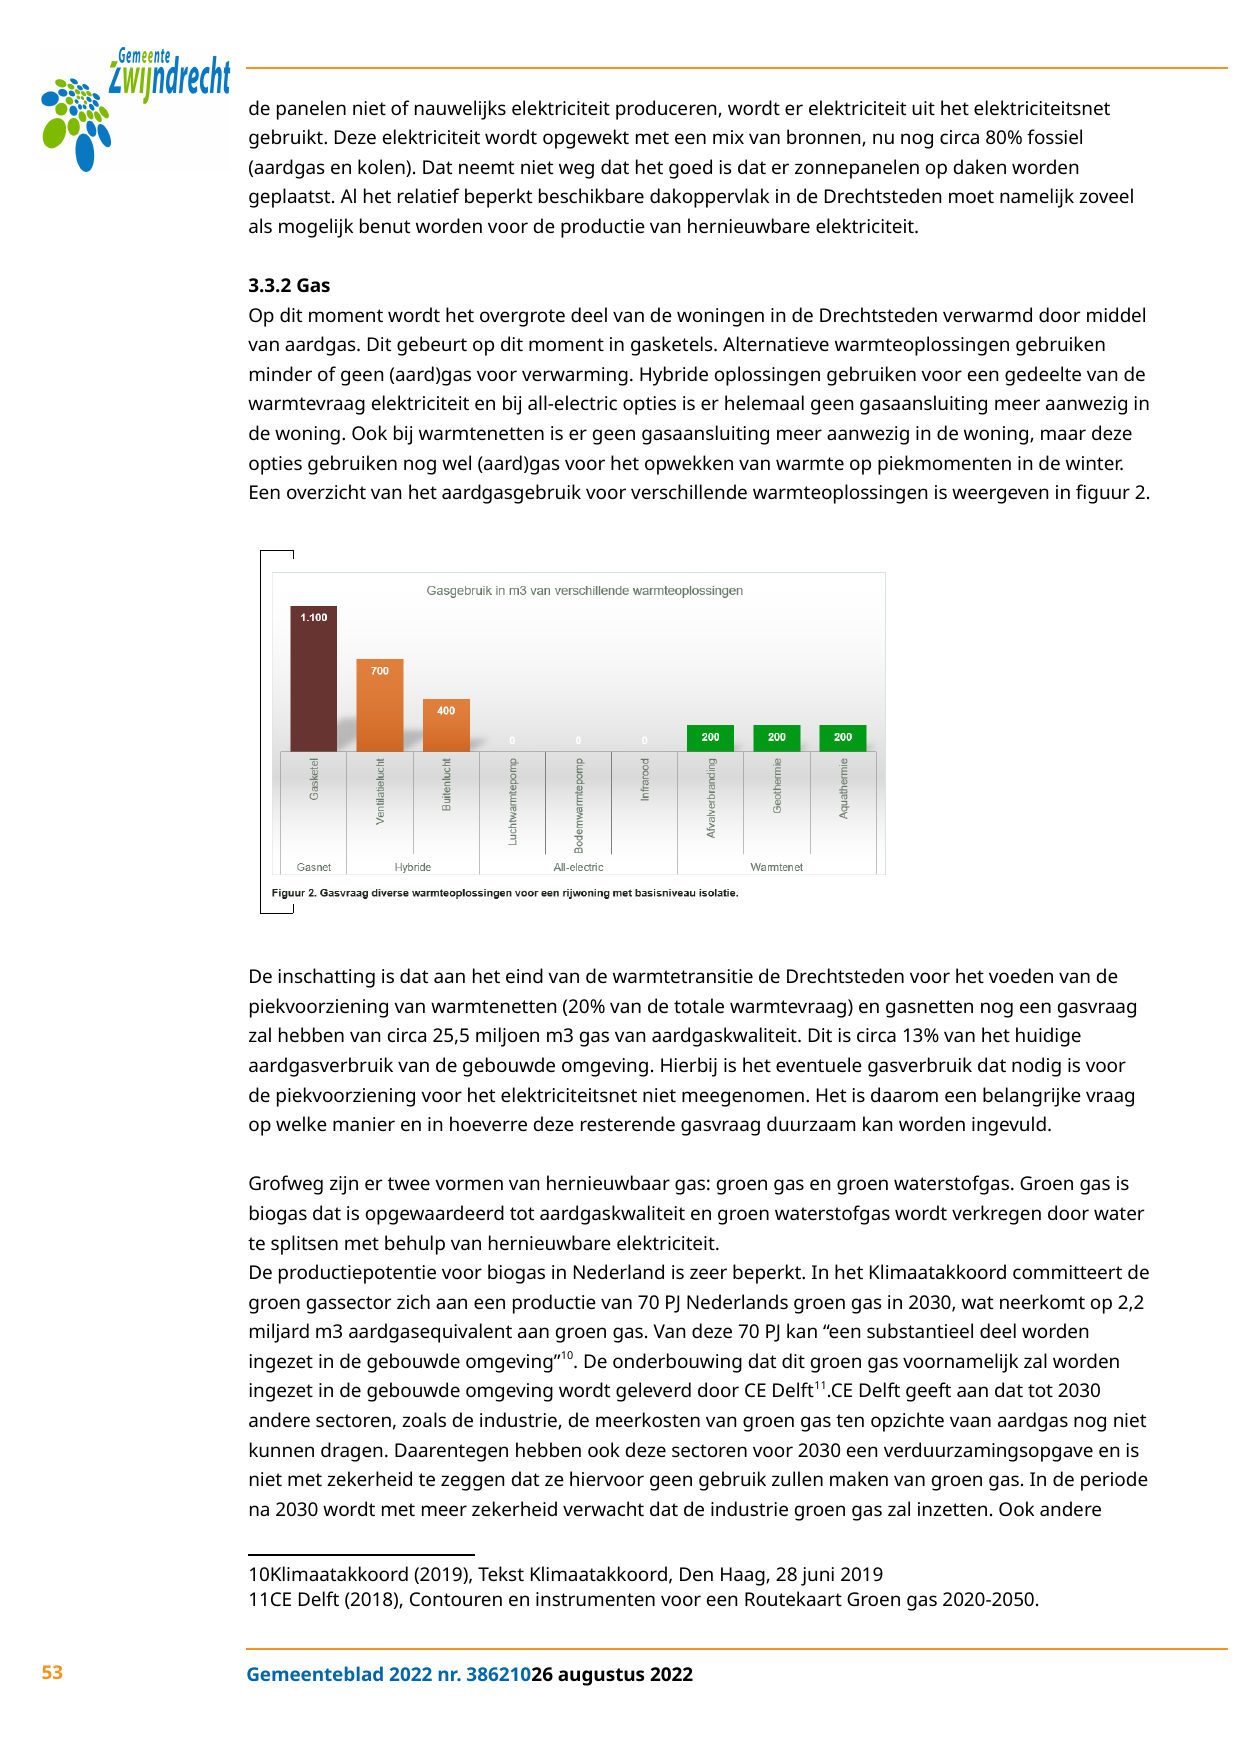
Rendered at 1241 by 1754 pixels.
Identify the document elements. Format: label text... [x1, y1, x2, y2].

text De inschatting is dat aan het eind van de warmtetransitie de Drechtsteden voor het voeden van de piekvoorziening van warmtenetten (20% van de totale warmtevraag) en gasnetten nog een gasvraag zal hebben van circa 25,5 miljoen m3 gas van aardgaskwaliteit. Dit is circa 13% van het huidige aardgasverbruik van de gebouwde omgeving. Hierbij is het eventuele gasverbruik dat nodig is voor de piekvoorziening voor het elektriciteitsnet niet meegenomen. Het is daarom een belangrijke vraag op welke manier en in hoeverre deze resterende gasvraag duurzaam kan worden ingevuld. [248, 963, 1152, 1137]
text CE Delft (2018), Contouren en instrumenten voor een Routekaart Groen gas 2020-2050. [248, 1586, 1152, 1612]
text 3.3.2 Gas [248, 272, 1152, 298]
text Klimaatakkoord (2019), Tekst Klimaatakkoord, Den Haag, 28 juni 2019 [248, 1561, 1152, 1586]
picture [41, 47, 231, 172]
text De productiepotentie voor biogas in Nederland is zeer beperkt. In het Klimaatakkoord committeert de groen gassector zich aan een productie van 70 PJ Nederlands groen gas in 2030, wat neerkomt op 2,2 miljard m3 aardgasequivalent aan groen gas. Van deze 70 PJ kan “een substantieel deel worden ingezet in de gebouwde omgeving”. De onderbouwing dat dit groen gas voornamelijk zal worden ingezet in de gebouwde omgeving wordt geleverd door CE Delft.CE Delft geeft aan dat tot 2030 andere sectoren, zoals de industrie, de meerkosten van groen gas ten opzichte vaan aardgas nog niet kunnen dragen. Daarentegen hebben ook deze sectoren voor 2030 een verduurzamingsopgave en is niet met zekerheid te zeggen dat ze hiervoor geen gebruik zullen maken van groen gas. In de periode na 2030 wordt met meer zekerheid verwacht dat de industrie groen gas zal inzetten. Ook andere [248, 1259, 1152, 1522]
picture [268, 559, 889, 904]
text Op dit moment wordt het overgrote deel van de woningen in de Drechtsteden verwarmd door middel van aardgas. Dit gebeurt op dit moment in gasketels. Alternatieve warmteoplossingen gebruiken minder of geen (aard)gas voor verwarming. Hybride oplossingen gebruiken voor een gedeelte van de warmtevraag elektriciteit en bij all-electric opties is er helemaal geen gasaansluiting meer aanwezig in de woning. Ook bij warmtenetten is er geen gasaansluiting meer aanwezig in de woning, maar deze opties gebruiken nog wel (aard)gas voor het opwekken van warmte op piekmomenten in de winter. Een overzicht van het aardgasgebruik voor verschillende warmteoplossingen is weergeven in figuur 2. [248, 302, 1152, 505]
text de panelen niet of nauwelijks elektriciteit produceren, wordt er elektriciteit uit het elektriciteitsnet gebruikt. Deze elektriciteit wordt opgewekt met een mix van bronnen, nu nog circa 80% fossiel (aardgas en kolen). Dat neemt niet weg dat het goed is dat er zonnepanelen op daken worden geplaatst. Al het relatief beperkt beschikbare dakoppervlak in de Drechtsteden moet namelijk zoveel als mogelijk benut worden voor de productie van hernieuwbare elektriciteit. [248, 95, 1152, 239]
text Grofweg zijn er twee vormen van hernieuwbaar gas: groen gas en groen waterstofgas. Groen gas is biogas dat is opgewaardeerd tot aardgaskwaliteit en groen waterstofgas wordt verkregen door water te splitsen met behulp van hernieuwbare elektriciteit. [248, 1171, 1152, 1256]
